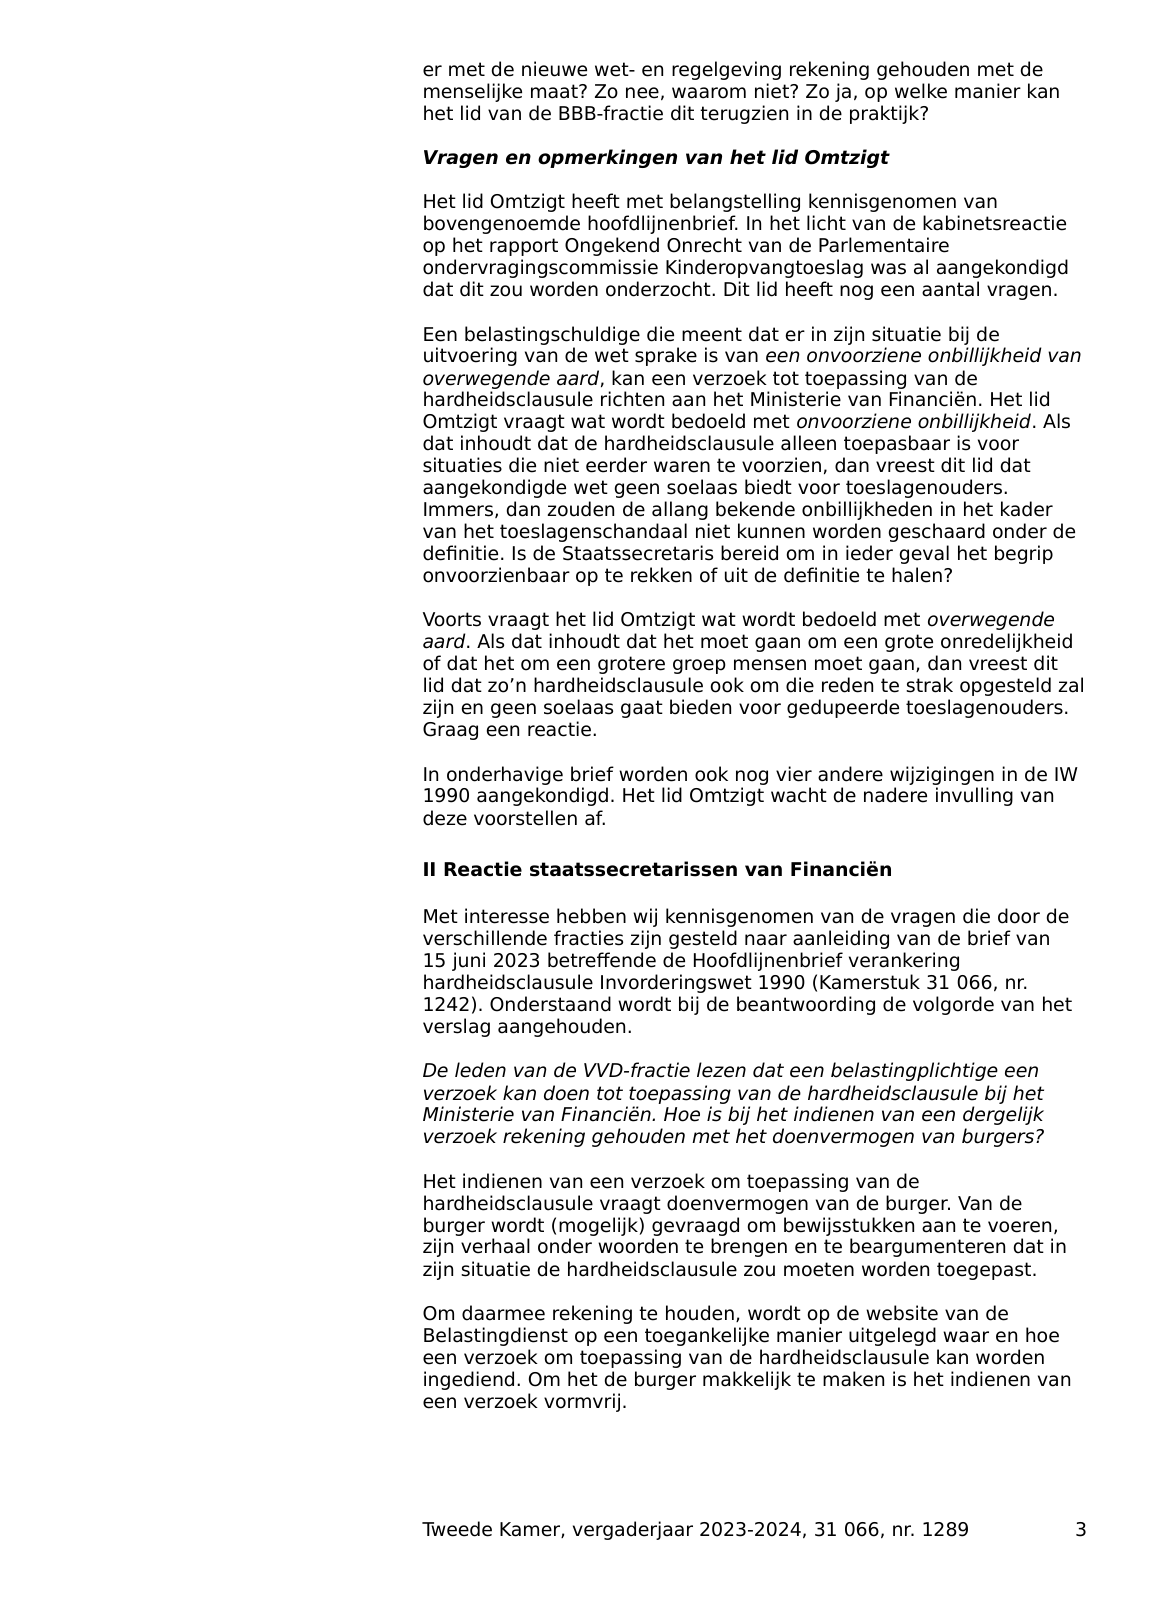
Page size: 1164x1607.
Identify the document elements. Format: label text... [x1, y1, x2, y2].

text Voorts vraagt het lid Omtzigt wat wordt bedoeld met overwegende aard. Als dat inhoudt dat het moet gaan om een grote onredelijkheid of dat het om een grotere groep mensen moet gaan, dan vreest dit lid dat zo’n hardheidsclausule ook om die reden te strak opgesteld zal zijn en geen soelaas gaat bieden voor gedupeerde toeslagenouders. Graag een reactie. [422, 609, 1087, 741]
text Om daarmee rekening te houden, wordt op de website van de Belastingdienst op een toegankelijke manier uitgelegd waar en hoe een verzoek om toepassing van de hardheidsclausule kan worden ingediend. Om het de burger makkelijk te maken is het indienen van een verzoek vormvrij. [422, 1303, 1087, 1412]
text er met de nieuwe wet- en regelgeving rekening gehouden met de menselijke maat? Zo nee, waarom niet? Zo ja, op welke manier kan het lid van de BBB-fractie dit terugzien in de praktijk? [422, 59, 1087, 125]
text In onderhavige brief worden ook nog vier andere wijzigingen in de IW 1990 aangekondigd. Het lid Omtzigt wacht de nadere invulling van deze voorstellen af. [422, 763, 1087, 829]
text De leden van de VVD-fractie lezen dat een belastingplichtige een verzoek kan doen tot toepassing van de hardheidsclausule bij het Ministerie van Financiën. Hoe is bij het indienen van een dergelijk verzoek rekening gehouden met het doenvermogen van burgers? [422, 1060, 1087, 1148]
text Met interesse hebben wij kennisgenomen van de vragen die door de verschillende fracties zijn gesteld naar aanleiding van de brief van 15 juni 2023 betreffende de Hoofdlijnenbrief verankering hardheidsclausule Invorderingswet 1990 (Kamerstuk 31 066, nr. 1242). Onderstaand wordt bij de beantwoording de volgorde van het verslag aangehouden. [422, 906, 1087, 1038]
text Een belastingschuldige die meent dat er in zijn situatie bij de uitvoering van de wet sprake is van een onvoorziene onbillijkheid van overwegende aard, kan een verzoek tot toepassing van de hardheidsclausule richten aan het Ministerie van Financiën. Het lid Omtzigt vraagt wat wordt bedoeld met onvoorziene onbillijkheid. Als dat inhoudt dat de hardheidsclausule alleen toepasbaar is voor situaties die niet eerder waren te voorzien, dan vreest dit lid dat aangekondigde wet geen soelaas biedt voor toeslagenouders. Immers, dan zouden de allang bekende onbillijkheden in het kader van het toeslagenschandaal niet kunnen worden geschaard onder de definitie. Is de Staatssecretaris bereid om in ieder geval het begrip onvoorzienbaar op te rekken of uit de definitie te halen? [422, 323, 1087, 587]
text Het indienen van een verzoek om toepassing van de hardheidsclausule vraagt doenvermogen van de burger. Van de burger wordt (mogelijk) gevraagd om bewijsstukken aan te voeren, zijn verhaal onder woorden te brengen en te beargumenteren dat in zijn situatie de hardheidsclausule zou moeten worden toegepast. [422, 1171, 1087, 1280]
text Het lid Omtzigt heeft met belangstelling kennisgenomen van bovengenoemde hoofdlijnenbrief. In het licht van de kabinetsreactie op het rapport Ongekend Onrecht van de Parlementaire ondervragingscommissie Kinderopvangtoeslag was al aangekondigd dat dit zou worden onderzocht. Dit lid heeft nog een aantal vragen. [422, 191, 1087, 301]
subtitle II Reactie staatssecretarissen van Financiën [422, 859, 1087, 881]
subtitle Vragen en opmerkingen van het lid Omtzigt [422, 147, 1087, 169]
